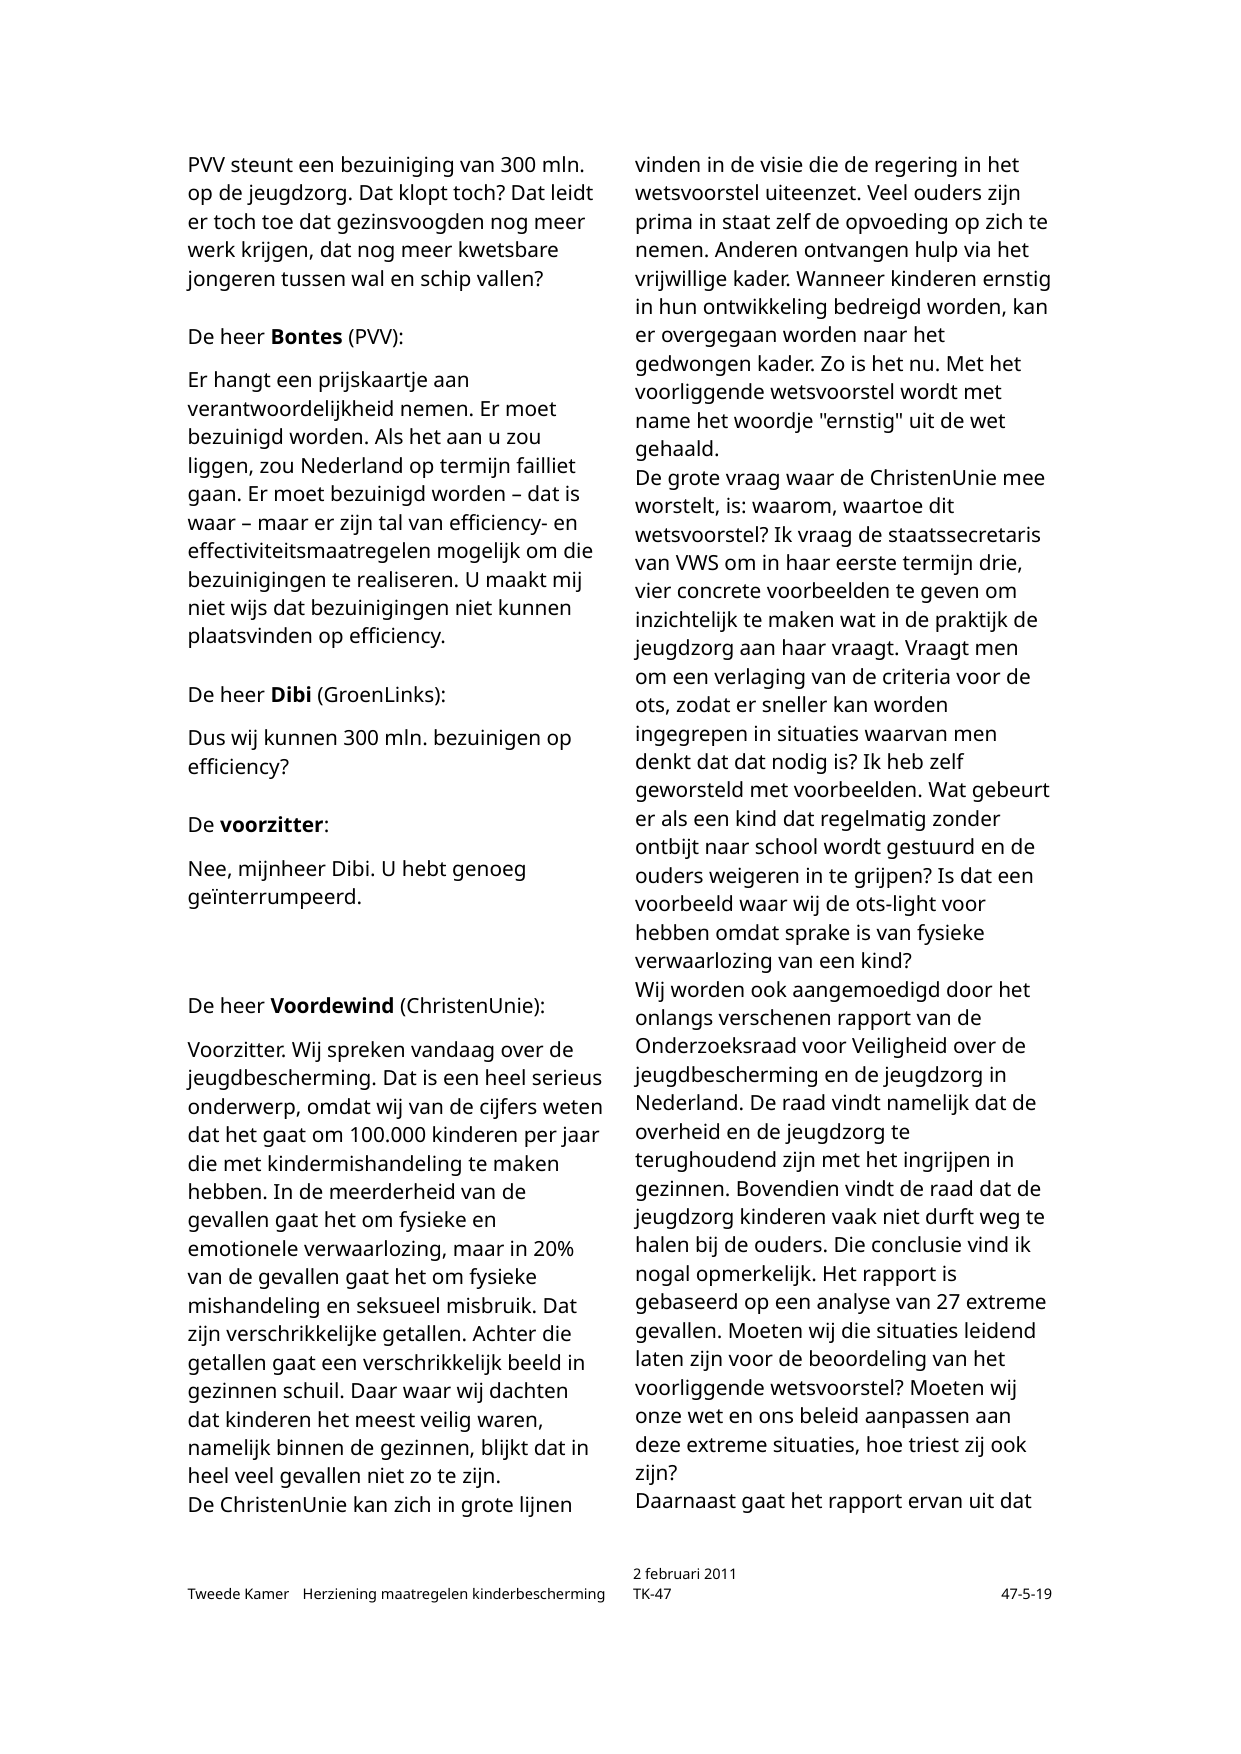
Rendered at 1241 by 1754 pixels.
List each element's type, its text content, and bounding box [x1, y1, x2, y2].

text Daarnaast gaat het rapport ervan uit dat [635, 1487, 1053, 1515]
text Wij worden ook aangemoedigd door het onlangs verschenen rapport van de Onderzoeksraad voor Veiligheid over de jeugdbescherming en de jeugdzorg in Nederland. De raad vindt namelijk dat de overheid en de jeugdzorg te terughoudend zijn met het ingrijpen in gezinnen. Bovendien vindt de raad dat de jeugdzorg kinderen vaak niet durft weg te halen bij de ouders. Die conclusie vind ik nogal opmerkelijk. Het rapport is gebaseerd op een analyse van 27 extreme gevallen. Moeten wij die situaties leidend laten zijn voor de beoordeling van het voorliggende wetsvoorstel? Moeten wij onze wet en ons beleid aanpassen aan deze extreme situaties, hoe triest zij ook zijn? [635, 975, 1053, 1487]
text De heer Voordewind (ChristenUnie): [187, 992, 605, 1020]
text  [187, 941, 605, 969]
text De heer Bontes (PVV): [187, 322, 605, 351]
text Nee, mijnheer Dibi. U hebt genoeg geïnterrumpeerd. [187, 854, 605, 911]
text De voorzitter: [187, 810, 605, 839]
text Dus wij kunnen 300 mln. bezuinigen op efficiency? [187, 723, 605, 780]
text De ChristenUnie kan zich in grote lijnen [187, 1490, 605, 1518]
text Voorzitter. Wij spreken vandaag over de jeugdbescherming. Dat is een heel serieus onderwerp, omdat wij van de cijfers weten dat het gaat om 100.000 kinderen per jaar die met kindermishandeling te maken hebben. In de meerderheid van de gevallen gaat het om fysieke en emotionele verwaarlozing, maar in 20% van de gevallen gaat het om fysieke mishandeling en seksueel misbruik. Dat zijn verschrikkelijke getallen. Achter die getallen gaat een verschrikkelijk beeld in gezinnen schuil. Daar waar wij dachten dat kinderen het meest veilig waren, namelijk binnen de gezinnen, blijkt dat in heel veel gevallen niet zo te zijn. [187, 1035, 605, 1490]
text vinden in de visie die de regering in het wetsvoorstel uiteenzet. Veel ouders zijn prima in staat zelf de opvoeding op zich te nemen. Anderen ontvangen hulp via het vrijwillige kader. Wanneer kinderen ernstig in hun ontwikkeling bedreigd worden, kan er overgegaan worden naar het gedwongen kader. Zo is het nu. Met het voorliggende wetsvoorstel wordt met name het woordje "ernstig" uit de wet gehaald. [635, 150, 1053, 463]
text Er hangt een prijskaartje aan verantwoordelijkheid nemen. Er moet bezuinigd worden. Als het aan u zou liggen, zou Nederland op termijn failliet gaan. Er moet bezuinigd worden – dat is waar – maar er zijn tal van efficiency- en effectiviteitsmaatregelen mogelijk om die bezuinigingen te realiseren. U maakt mij niet wijs dat bezuinigingen niet kunnen plaatsvinden op efficiency. [187, 366, 605, 650]
text PVV steunt een bezuiniging van 300 mln. op de jeugdzorg. Dat klopt toch? Dat leidt er toch toe dat gezinsvoogden nog meer werk krijgen, dat nog meer kwetsbare jongeren tussen wal en schip vallen? [187, 150, 605, 292]
text De grote vraag waar de ChristenUnie mee worstelt, is: waarom, waartoe dit wetsvoorstel? Ik vraag de staatssecretaris van VWS om in haar eerste termijn drie, vier concrete voorbeelden te geven om inzichtelijk te maken wat in de praktijk de jeugdzorg aan haar vraagt. Vraagt men om een verlaging van de criteria voor de ots, zodat er sneller kan worden ingegrepen in situaties waarvan men denkt dat dat nodig is? Ik heb zelf geworsteld met voorbeelden. Wat gebeurt er als een kind dat regelmatig zonder ontbijt naar school wordt gestuurd en de ouders weigeren in te grijpen? Is dat een voorbeeld waar wij de ots-light voor hebben omdat sprake is van fysieke verwaarlozing van een kind? [635, 463, 1053, 975]
text De heer Dibi (GroenLinks): [187, 680, 605, 708]
